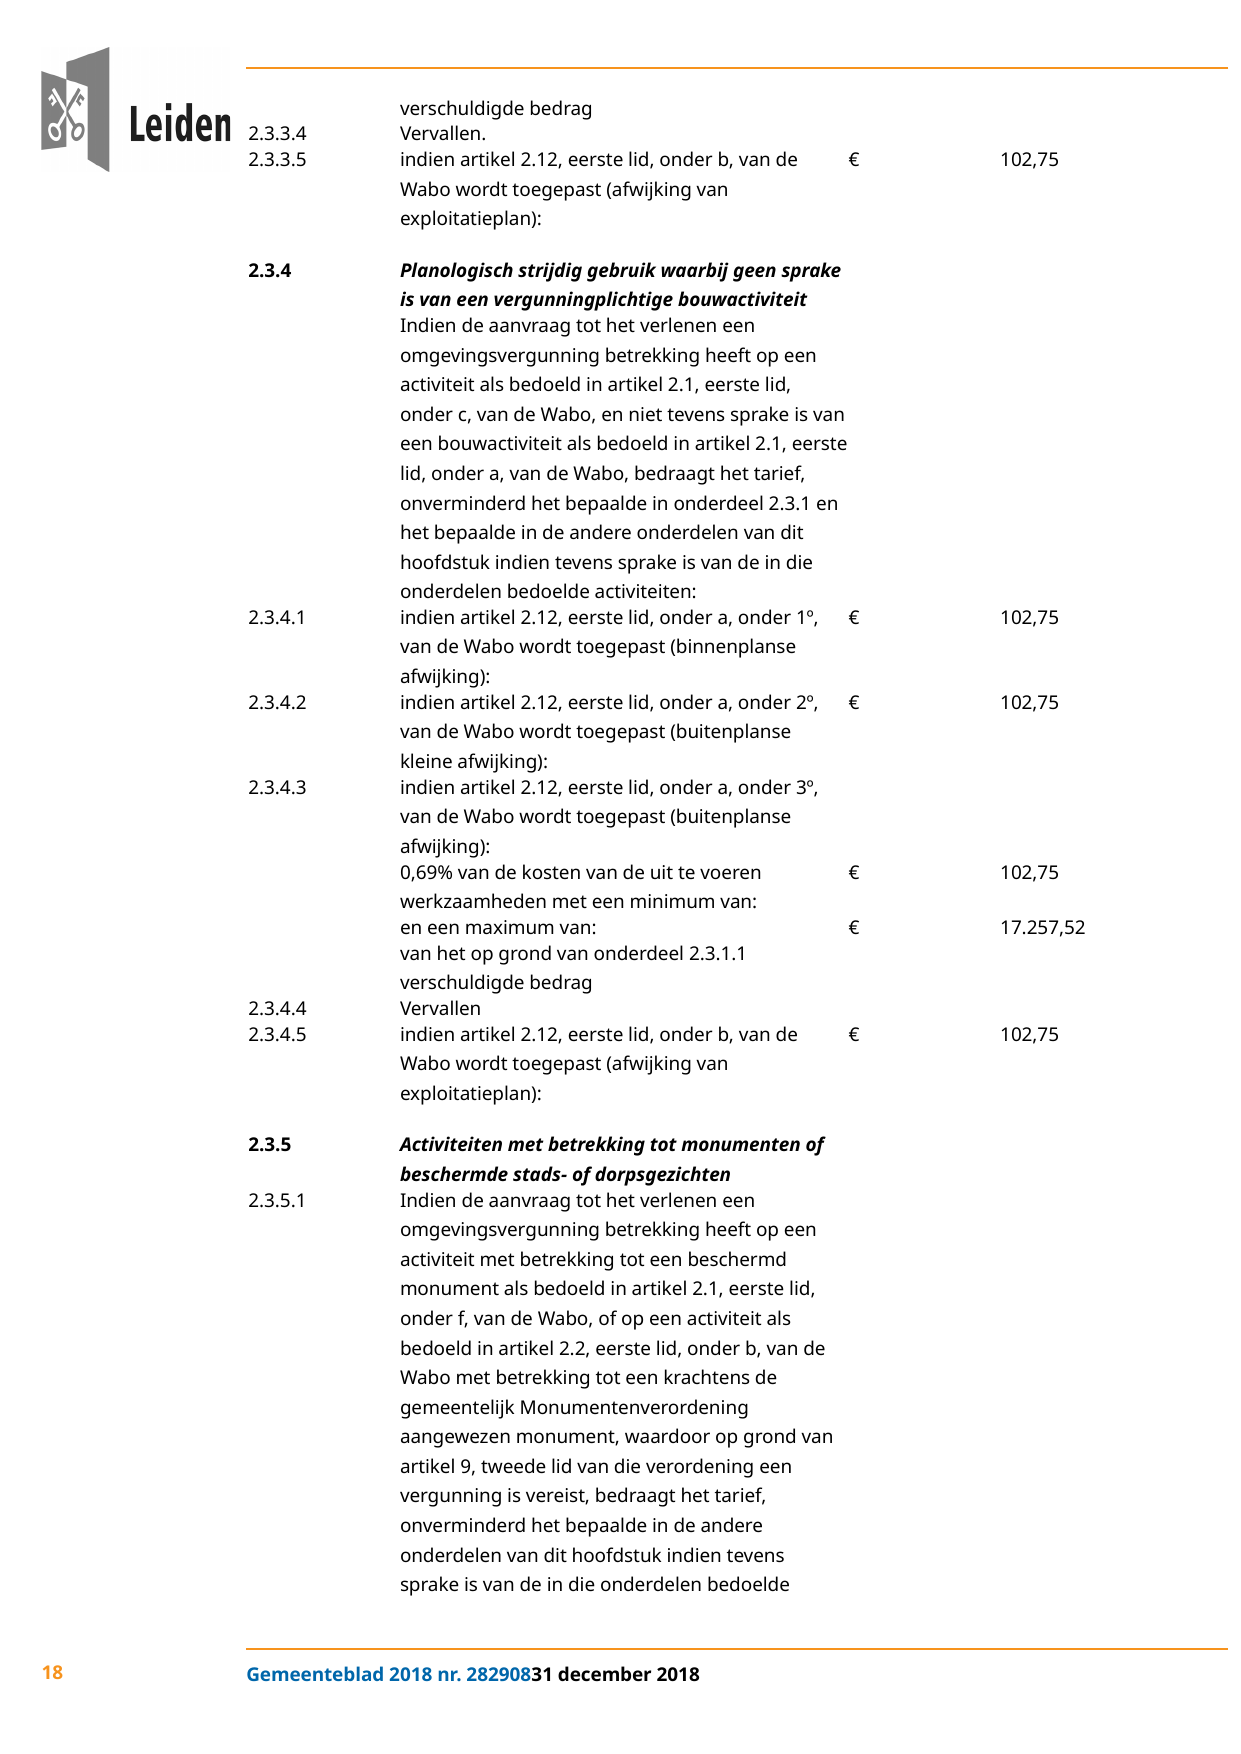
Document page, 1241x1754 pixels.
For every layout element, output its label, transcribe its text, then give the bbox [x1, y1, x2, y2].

table_cell 2.3.4.3 [248, 774, 400, 859]
table_cell [1000, 1132, 1152, 1187]
table_cell 2.3.3.5 [248, 146, 400, 231]
table_cell [848, 257, 1000, 312]
table_cell 2.3.4 [248, 257, 400, 312]
table_cell [1000, 257, 1152, 312]
table_cell 2.3.4.2 [248, 689, 400, 774]
table_cell Vervallen. [400, 121, 848, 146]
table_cell [248, 231, 400, 257]
table_cell Planologisch strijdig gebruik waarbij geen sprake is van een vergunningplichtige bouwactiviteit [400, 257, 848, 312]
table_cell 2.3.4.5 [248, 1021, 400, 1106]
table_cell Vervallen [400, 995, 848, 1021]
table_cell [248, 914, 400, 940]
table_cell € [848, 604, 1000, 689]
table_cell [848, 1187, 1000, 1597]
table_cell [848, 1106, 1000, 1132]
table_cell 102,75 [1000, 604, 1152, 689]
table_cell [1000, 231, 1152, 257]
table_cell verschuldigde bedrag [400, 95, 848, 121]
table_cell € [848, 1021, 1000, 1106]
table_cell [1000, 774, 1152, 859]
table_cell 2.3.5.1 [248, 1187, 400, 1597]
table_cell [848, 1132, 1000, 1187]
table_cell 2.3.5 [248, 1132, 400, 1187]
table_cell indien artikel 2.12, eerste lid, onder a, onder 1º, van de Wabo wordt toegepast (binnenplanse afwijking): [400, 604, 848, 689]
table_cell [848, 995, 1000, 1021]
table_cell 0,69% van de kosten van de uit te voeren werkzaamheden met een minimum van: [400, 859, 848, 914]
table_cell Indien de aanvraag tot het verlenen een omgevingsvergunning betrekking heeft op een activiteit als bedoeld in artikel 2.1, eerste lid, onder c, van de Wabo, en niet tevens sprake is van een bouwactiviteit als bedoeld in artikel 2.1, eerste lid, onder a, van de Wabo, bedraagt het tarief, onverminderd het bepaalde in onderdeel 2.3.1 en het bepaalde in de andere onderdelen van dit hoofdstuk indien tevens sprake is van de in die onderdelen bedoelde activiteiten: [400, 312, 848, 604]
table_cell € [848, 689, 1000, 774]
table_cell [248, 940, 400, 995]
table_cell [1000, 940, 1152, 995]
table_cell indien artikel 2.12, eerste lid, onder a, onder 2º, van de Wabo wordt toegepast (buitenplanse kleine afwijking): [400, 689, 848, 774]
table_cell indien artikel 2.12, eerste lid, onder b, van de Wabo wordt toegepast (afwijking van exploitatieplan): [400, 1021, 848, 1106]
table_cell 2.3.3.4 [248, 121, 400, 146]
table_cell 17.257,52 [1000, 914, 1152, 940]
table_cell € [848, 914, 1000, 940]
table_cell [1000, 1187, 1152, 1597]
table_cell [848, 774, 1000, 859]
table_cell 102,75 [1000, 1021, 1152, 1106]
table_cell indien artikel 2.12, eerste lid, onder b, van de Wabo wordt toegepast (afwijking van exploitatieplan): [400, 146, 848, 231]
table_cell € [848, 859, 1000, 914]
table_cell 102,75 [1000, 859, 1152, 914]
table_cell [400, 1106, 848, 1132]
table_cell en een maximum van: [400, 914, 848, 940]
table_cell [1000, 1106, 1152, 1132]
table_cell [1000, 995, 1152, 1021]
table_cell [848, 940, 1000, 995]
table_cell Indien de aanvraag tot het verlenen een omgevingsvergunning betrekking heeft op een activiteit met betrekking tot een beschermd monument als bedoeld in artikel 2.1, eerste lid, onder f, van de Wabo, of op een activiteit als bedoeld in artikel 2.2, eerste lid, onder b, van de Wabo met betrekking tot een krachtens de gemeentelijk Monumentenverordening aangewezen monument, waardoor op grond van artikel 9, tweede lid van die verordening een vergunning is vereist, bedraagt het tarief, onverminderd het bepaalde in de andere onderdelen van dit hoofdstuk indien tevens sprake is van de in die onderdelen bedoelde [400, 1187, 848, 1597]
table_cell € [848, 146, 1000, 231]
table_cell [1000, 312, 1152, 604]
table_cell [248, 859, 400, 914]
table_cell [248, 312, 400, 604]
table_cell [848, 95, 1000, 121]
table_cell [848, 231, 1000, 257]
picture [41, 47, 231, 172]
table_cell 102,75 [1000, 146, 1152, 231]
table_cell indien artikel 2.12, eerste lid, onder a, onder 3º, van de Wabo wordt toegepast (buitenplanse afwijking): [400, 774, 848, 859]
table_cell [848, 121, 1000, 146]
table_cell Activiteiten met betrekking tot monumenten of beschermde stads- of dorpsgezichten [400, 1132, 848, 1187]
table_cell [400, 231, 848, 257]
table_cell van het op grond van onderdeel 2.3.1.1 verschuldigde bedrag [400, 940, 848, 995]
table_cell 102,75 [1000, 689, 1152, 774]
table_cell [248, 95, 400, 121]
table_cell [1000, 121, 1152, 146]
table_cell [1000, 95, 1152, 121]
table_cell [848, 312, 1000, 604]
table_cell [248, 1106, 400, 1132]
table_cell 2.3.4.1 [248, 604, 400, 689]
table_cell 2.3.4.4 [248, 995, 400, 1021]
